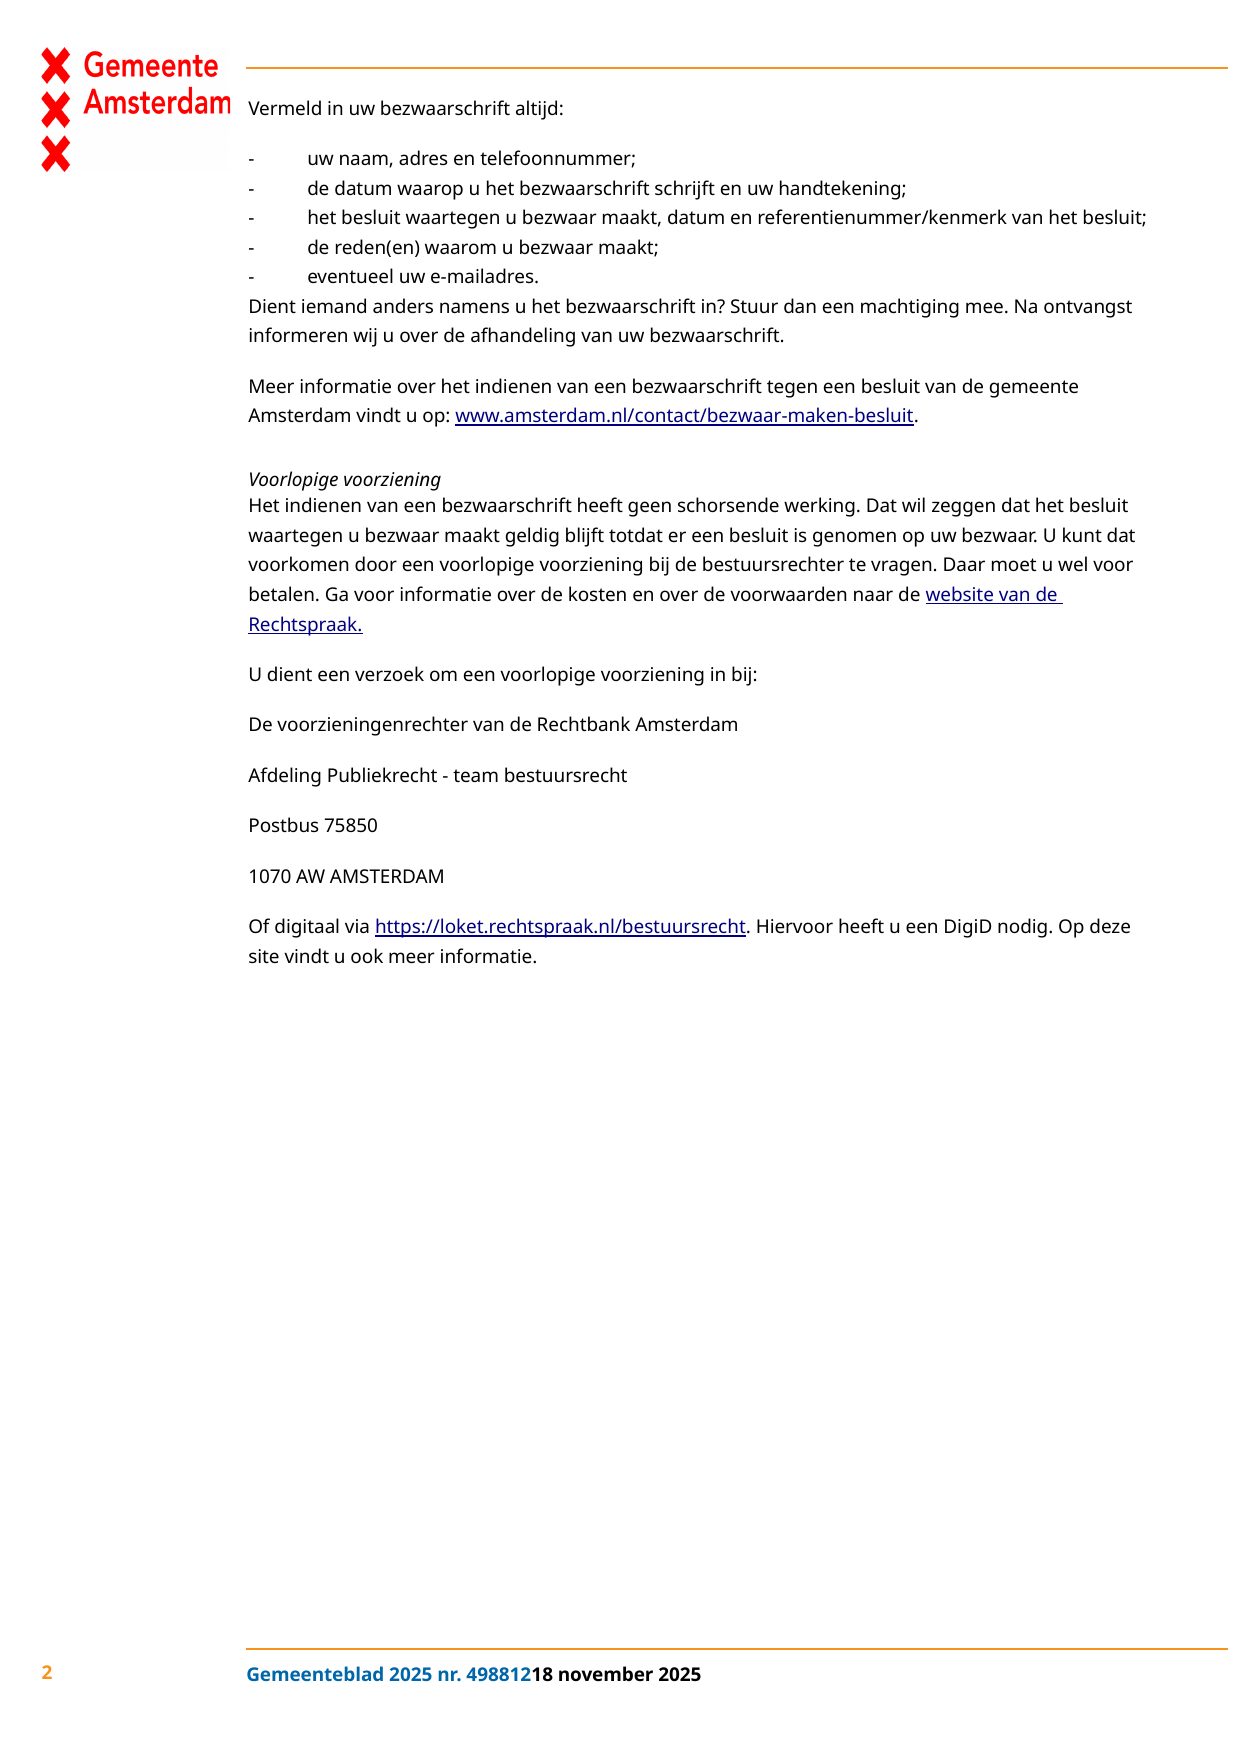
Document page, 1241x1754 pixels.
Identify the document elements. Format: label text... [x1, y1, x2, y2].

text Vermeld in uw bezwaarschrift altijd: [248, 95, 1152, 121]
text Afdeling Publiekrecht - team bestuursrecht [248, 762, 1152, 788]
list de reden(en) waarom u bezwaar maakt; [248, 234, 1152, 260]
list het besluit waartegen u bezwaar maakt, datum en referentienummer/kenmerk van het besluit; [248, 204, 1152, 230]
text Of digitaal via https://loket.rechtspraak.nl/bestuursrecht. Hiervoor heeft u een DigiD nodig. Op deze site vindt u ook meer informatie. [248, 913, 1152, 968]
list eventueel uw e-mailadres. [248, 263, 1152, 289]
text 1070 AW AMSTERDAM [248, 863, 1152, 888]
text Het indienen van een bezwaarschrift heeft geen schorsende werking. Dat wil zeggen dat het besluit waartegen u bezwaar maakt geldig blijft totdat er een besluit is genomen op uw bezwaar. U kunt dat voorkomen door een voorlopige voorziening bij de bestuursrechter te vragen. Daar moet u wel voor betalen. Ga voor informatie over de kosten en over de voorwaarden naar de website van de Rechtspraak. [248, 492, 1152, 636]
text U dient een verzoek om een voorlopige voorziening in bij: [248, 661, 1152, 687]
list de datum waarop u het bezwaarschrift schrijft en uw handtekening; [248, 175, 1152, 201]
text Dient iemand anders namens u het bezwaarschrift in? Stuur dan een machtiging mee. Na ontvangst informeren wij u over de afhandeling van uw bezwaarschrift. [248, 293, 1152, 348]
text Voorlopige voorziening [248, 467, 1152, 492]
text Postbus 75850 [248, 812, 1152, 838]
text Meer informatie over het indienen van een bezwaarschrift tegen een besluit van de gemeente Amsterdam vindt u op: www.amsterdam.nl/contact/bezwaar-maken-besluit. [248, 373, 1152, 428]
picture [41, 47, 231, 172]
text De voorzieningenrechter van de Rechtbank Amsterdam [248, 712, 1152, 737]
list uw naam, adres en telefoonnummer; [248, 145, 1152, 171]
